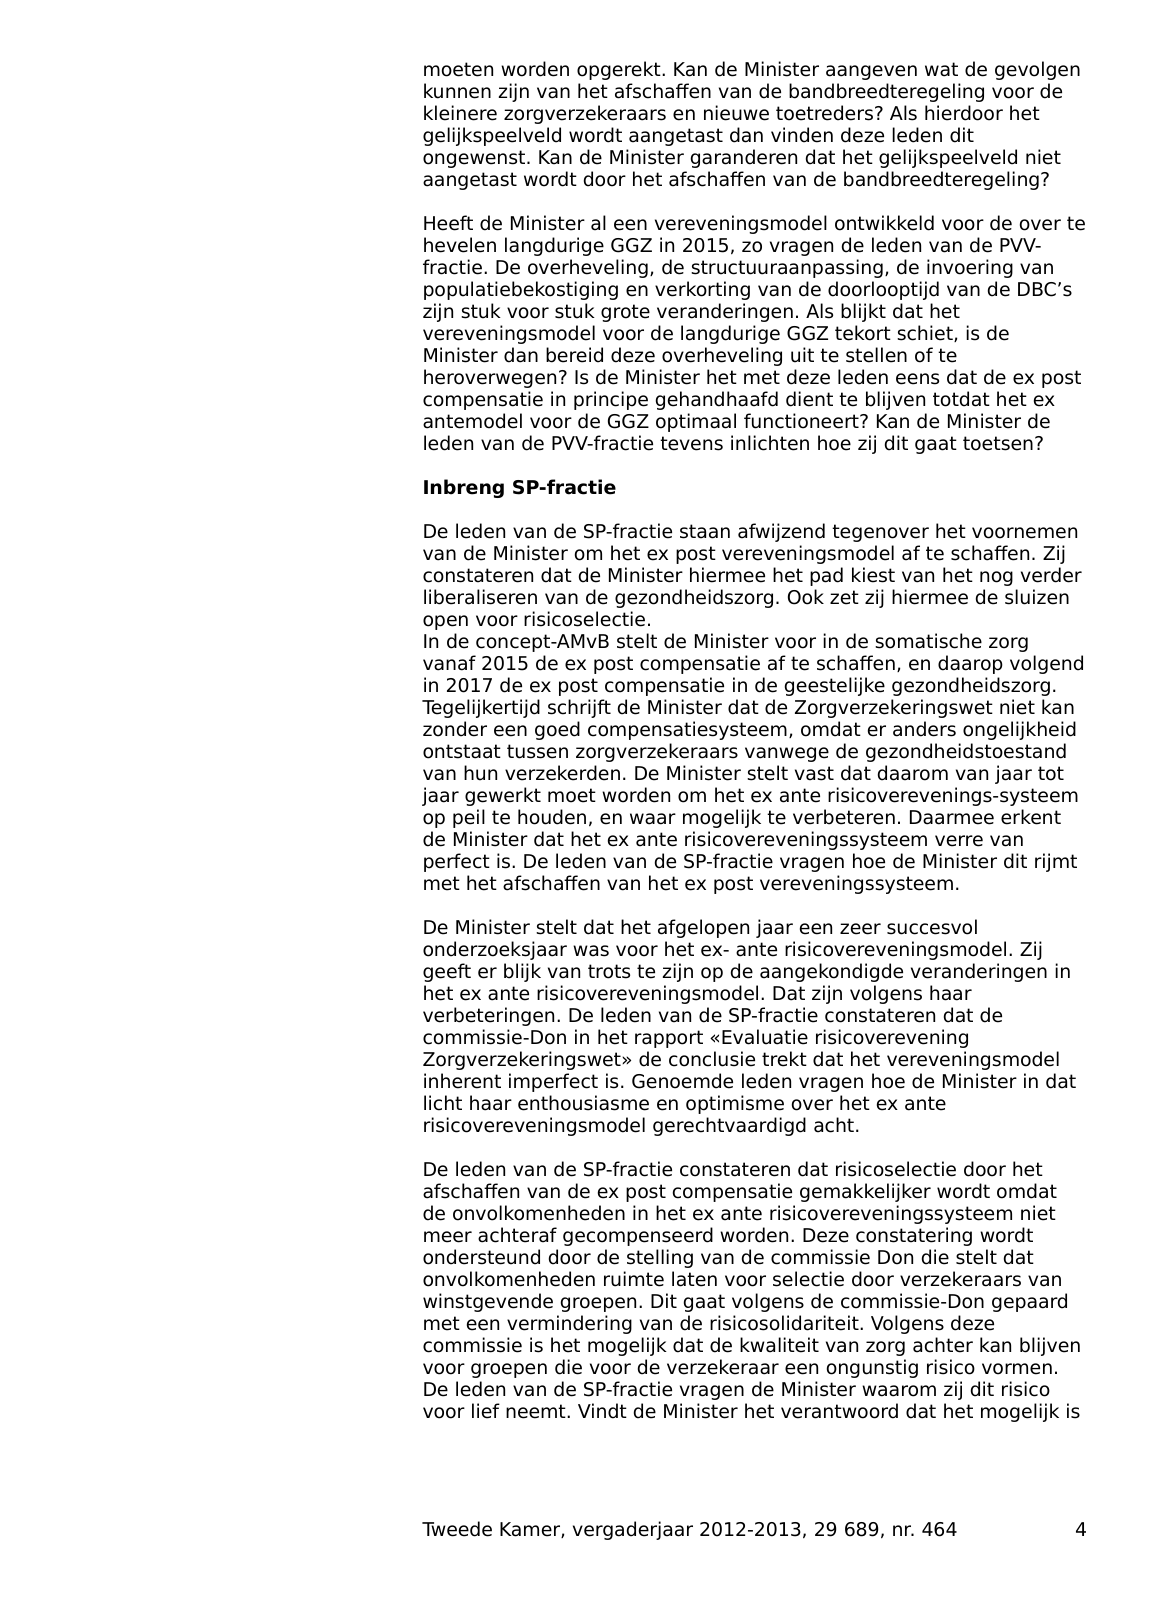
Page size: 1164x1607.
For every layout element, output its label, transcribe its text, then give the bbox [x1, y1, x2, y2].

text De Minister stelt dat het afgelopen jaar een zeer succesvol onderzoeksjaar was voor het ex- ante risicovereveningsmodel. Zij geeft er blijk van trots te zijn op de aangekondigde veranderingen in het ex ante risicovereveningsmodel. Dat zijn volgens haar verbeteringen. De leden van de SP-fractie constateren dat de commissie-Don in het rapport «Evaluatie risicoverevening Zorgverzekeringswet» de conclusie trekt dat het vereveningsmodel inherent imperfect is. Genoemde leden vragen hoe de Minister in dat licht haar enthousiasme en optimisme over het ex ante risicovereveningsmodel gerechtvaardigd acht. [422, 917, 1087, 1137]
text Heeft de Minister al een vereveningsmodel ontwikkeld voor de over te hevelen langdurige GGZ in 2015, zo vragen de leden van de PVV-fractie. De overheveling, de structuuraanpassing, de invoering van populatiebekostiging en verkorting van de doorlooptijd van de DBC’s zijn stuk voor stuk grote veranderingen. Als blijkt dat het vereveningsmodel voor de langdurige GGZ tekort schiet, is de Minister dan bereid deze overheveling uit te stellen of te heroverwegen? Is de Minister het met deze leden eens dat de ex post compensatie in principe gehandhaafd dient te blijven totdat het ex antemodel voor de GGZ optimaal functioneert? Kan de Minister de leden van de PVV-fractie tevens inlichten hoe zij dit gaat toetsen? [422, 213, 1087, 455]
text De leden van de SP-fractie constateren dat risicoselectie door het afschaffen van de ex post compensatie gemakkelijker wordt omdat de onvolkomenheden in het ex ante risicovereveningssysteem niet meer achteraf gecompenseerd worden. Deze constatering wordt ondersteund door de stelling van de commissie Don die stelt dat onvolkomenheden ruimte laten voor selectie door verzekeraars van winstgevende groepen. Dit gaat volgens de commissie-Don gepaard met een vermindering van de risicosolidariteit. Volgens deze commissie is het mogelijk dat de kwaliteit van zorg achter kan blijven voor groepen die voor de verzekeraar een ongunstig risico vormen. De leden van de SP-fractie vragen de Minister waarom zij dit risico voor lief neemt. Vindt de Minister het verantwoord dat het mogelijk is [422, 1159, 1087, 1423]
subtitle Inbreng SP-fractie [422, 477, 1087, 499]
text moeten worden opgerekt. Kan de Minister aangeven wat de gevolgen kunnen zijn van het afschaffen van de bandbreedteregeling voor de kleinere zorgverzekeraars en nieuwe toetreders? Als hierdoor het gelijkspeelveld wordt aangetast dan vinden deze leden dit ongewenst. Kan de Minister garanderen dat het gelijkspeelveld niet aangetast wordt door het afschaffen van de bandbreedteregeling? [422, 59, 1087, 191]
text De leden van de SP-fractie staan afwijzend tegenover het voornemen van de Minister om het ex post vereveningsmodel af te schaffen. Zij constateren dat de Minister hiermee het pad kiest van het nog verder liberaliseren van de gezondheidszorg. Ook zet zij hiermee de sluizen open voor risicoselectie. [422, 521, 1087, 631]
text In de concept-AMvB stelt de Minister voor in de somatische zorg vanaf 2015 de ex post compensatie af te schaffen, en daarop volgend in 2017 de ex post compensatie in de geestelijke gezondheidszorg. Tegelijkertijd schrijft de Minister dat de Zorgverzekeringswet niet kan zonder een goed compensatiesysteem, omdat er anders ongelijkheid ontstaat tussen zorgverzekeraars vanwege de gezondheidstoestand van hun verzekerden. De Minister stelt vast dat daarom van jaar tot jaar gewerkt moet worden om het ex ante risicoverevenings-systeem op peil te houden, en waar mogelijk te verbeteren. Daarmee erkent de Minister dat het ex ante risicovereveningssysteem verre van perfect is. De leden van de SP-fractie vragen hoe de Minister dit rijmt met het afschaffen van het ex post vereveningssysteem. [422, 631, 1087, 895]
